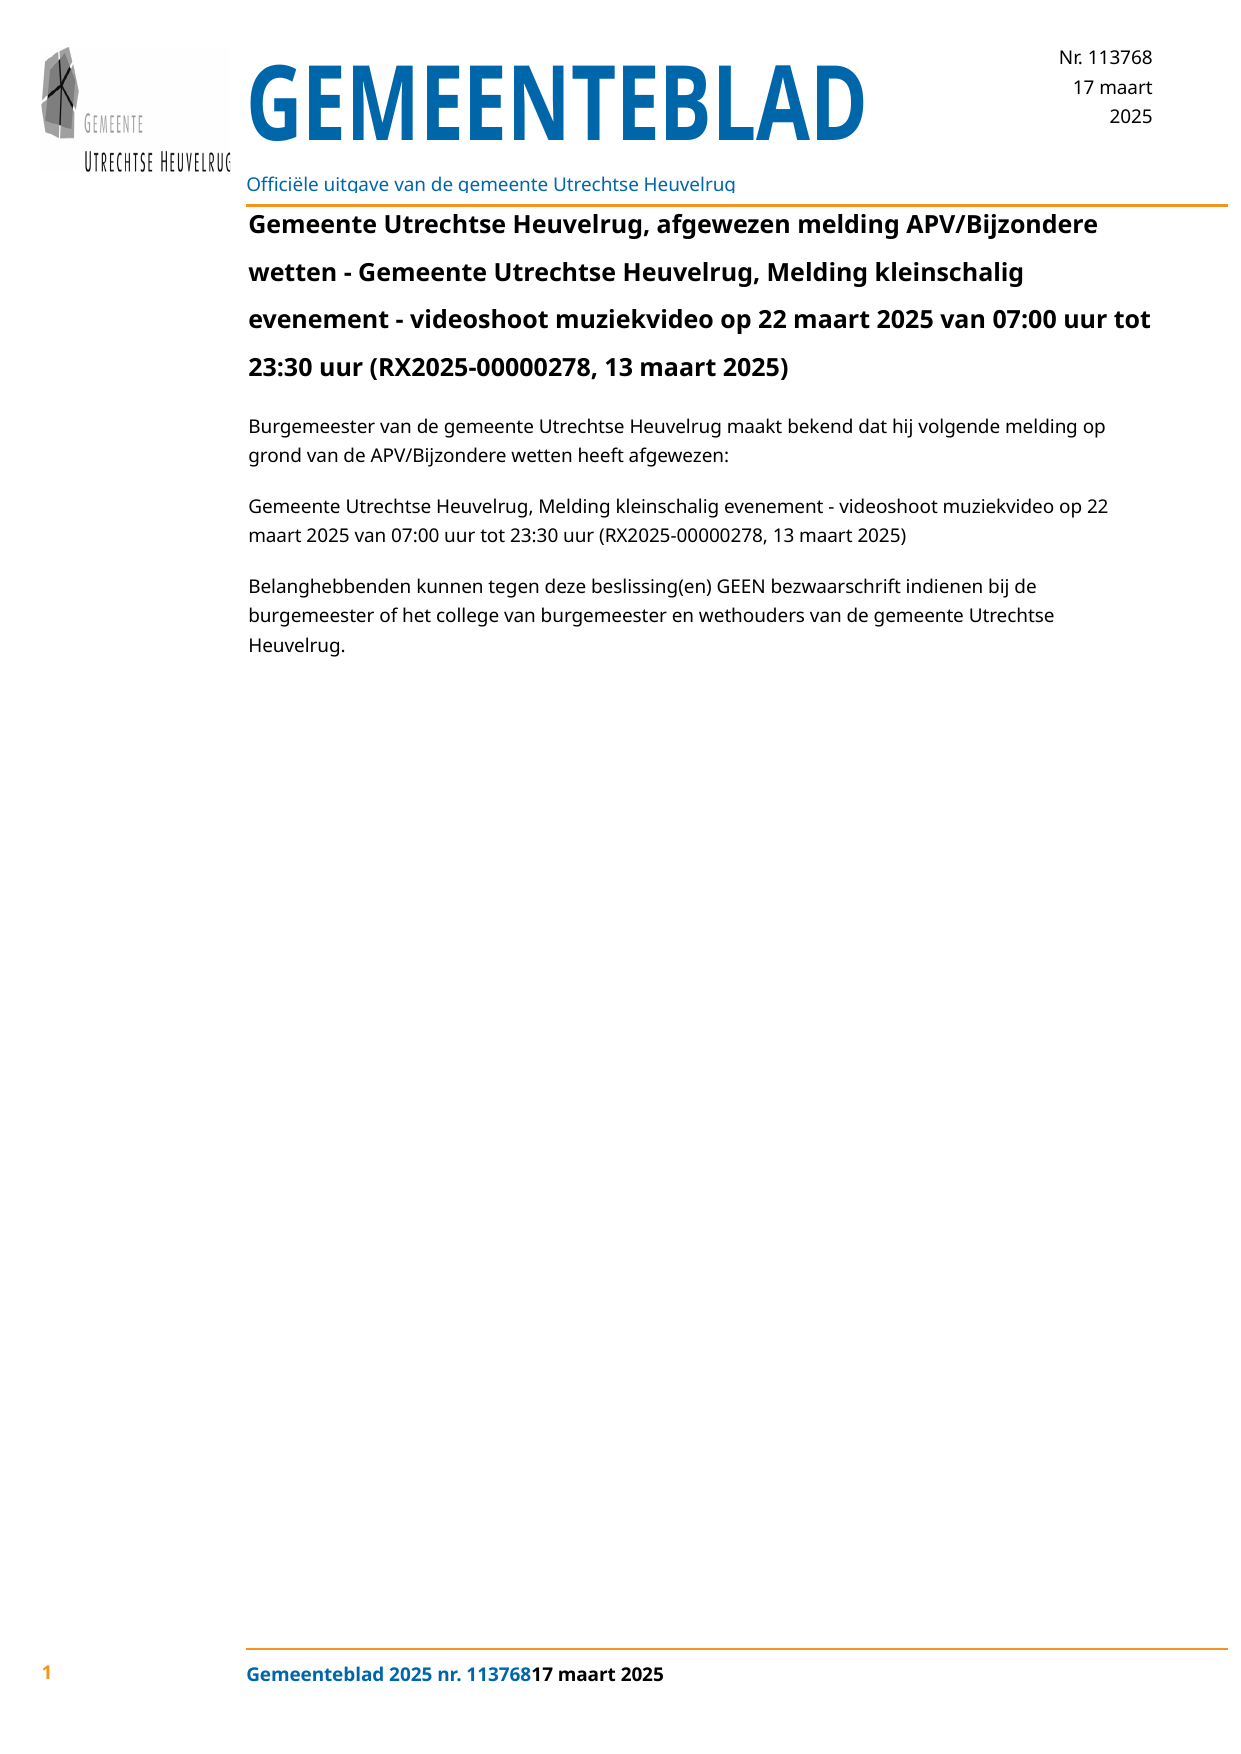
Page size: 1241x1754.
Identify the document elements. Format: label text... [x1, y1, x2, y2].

text Gemeente Utrechtse Heuvelrug, Melding kleinschalig evenement - videoshoot muziekvideo op 22 maart 2025 van 07:00 uur tot 23:30 uur (RX2025-00000278, 13 maart 2025) [248, 493, 1152, 548]
text Belanghebbenden kunnen tegen deze beslissing(en) GEEN bezwaarschrift indienen bij de burgemeester of het college van burgemeester en wethouders van de gemeente Utrechtse Heuvelrug. [248, 573, 1152, 658]
text Gemeente Utrechtse Heuvelrug, afgewezen melding APV/Bijzondere wetten - Gemeente Utrechtse Heuvelrug, Melding kleinschalig evenement - videoshoot muziekvideo op 22 maart 2025 van 07:00 uur tot 23:30 uur (RX2025-00000278, 13 maart 2025) [248, 207, 1152, 384]
text Burgemeester van de gemeente Utrechtse Heuvelrug maakt bekend dat hij volgende melding op grond van de APV/Bijzondere wetten heeft afgewezen: [248, 413, 1152, 468]
picture [41, 47, 231, 172]
